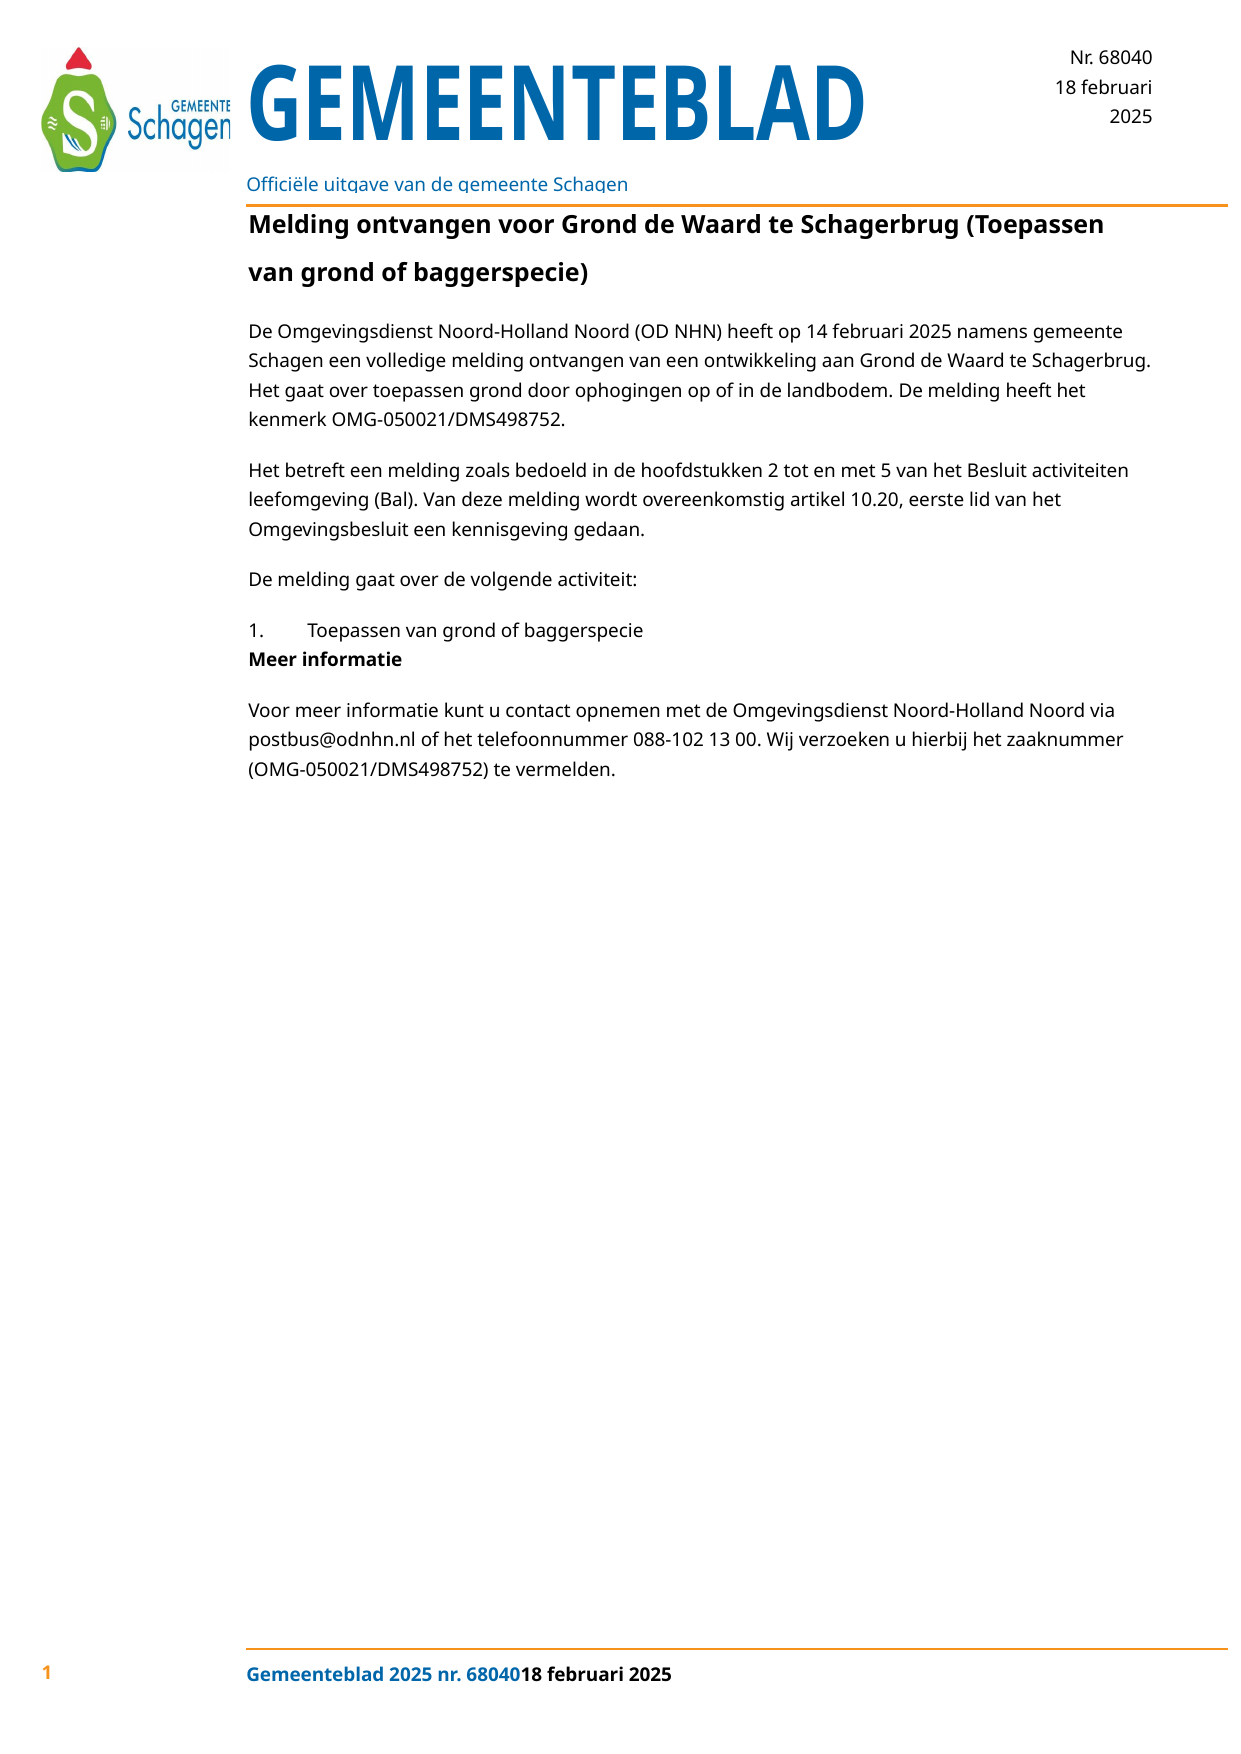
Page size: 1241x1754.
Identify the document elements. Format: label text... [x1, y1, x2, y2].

text Melding ontvangen voor Grond de Waard te Schagerbrug (Toepassen van grond of baggerspecie) [248, 207, 1152, 288]
text Voor meer informatie kunt u contact opnemen met de Omgevingsdienst Noord-Holland Noord via postbus@odnhn.nl of het telefoonnummer 088-102 13 00. Wij verzoeken u hierbij het zaaknummer (OMG-050021/DMS498752) te vermelden. [248, 697, 1152, 782]
list Toepassen van grond of baggerspecie [248, 617, 1152, 643]
text De Omgevingsdienst Noord-Holland Noord (OD NHN) heeft op 14 februari 2025 namens gemeente Schagen een volledige melding ontvangen van een ontwikkeling aan Grond de Waard te Schagerbrug. Het gaat over toepassen grond door ophogingen op of in de landbodem. De melding heeft het kenmerk OMG-050021/DMS498752. [248, 318, 1152, 432]
picture [41, 47, 231, 172]
text Het betreft een melding zoals bedoeld in de hoofdstukken 2 tot en met 5 van het Besluit activiteiten leefomgeving (Bal). Van deze melding wordt overeenkomstig artikel 10.20, eerste lid van het Omgevingsbesluit een kennisgeving gedaan. [248, 457, 1152, 542]
text De melding gaat over de volgende activiteit: [248, 567, 1152, 592]
text Meer informatie [248, 647, 1152, 672]
